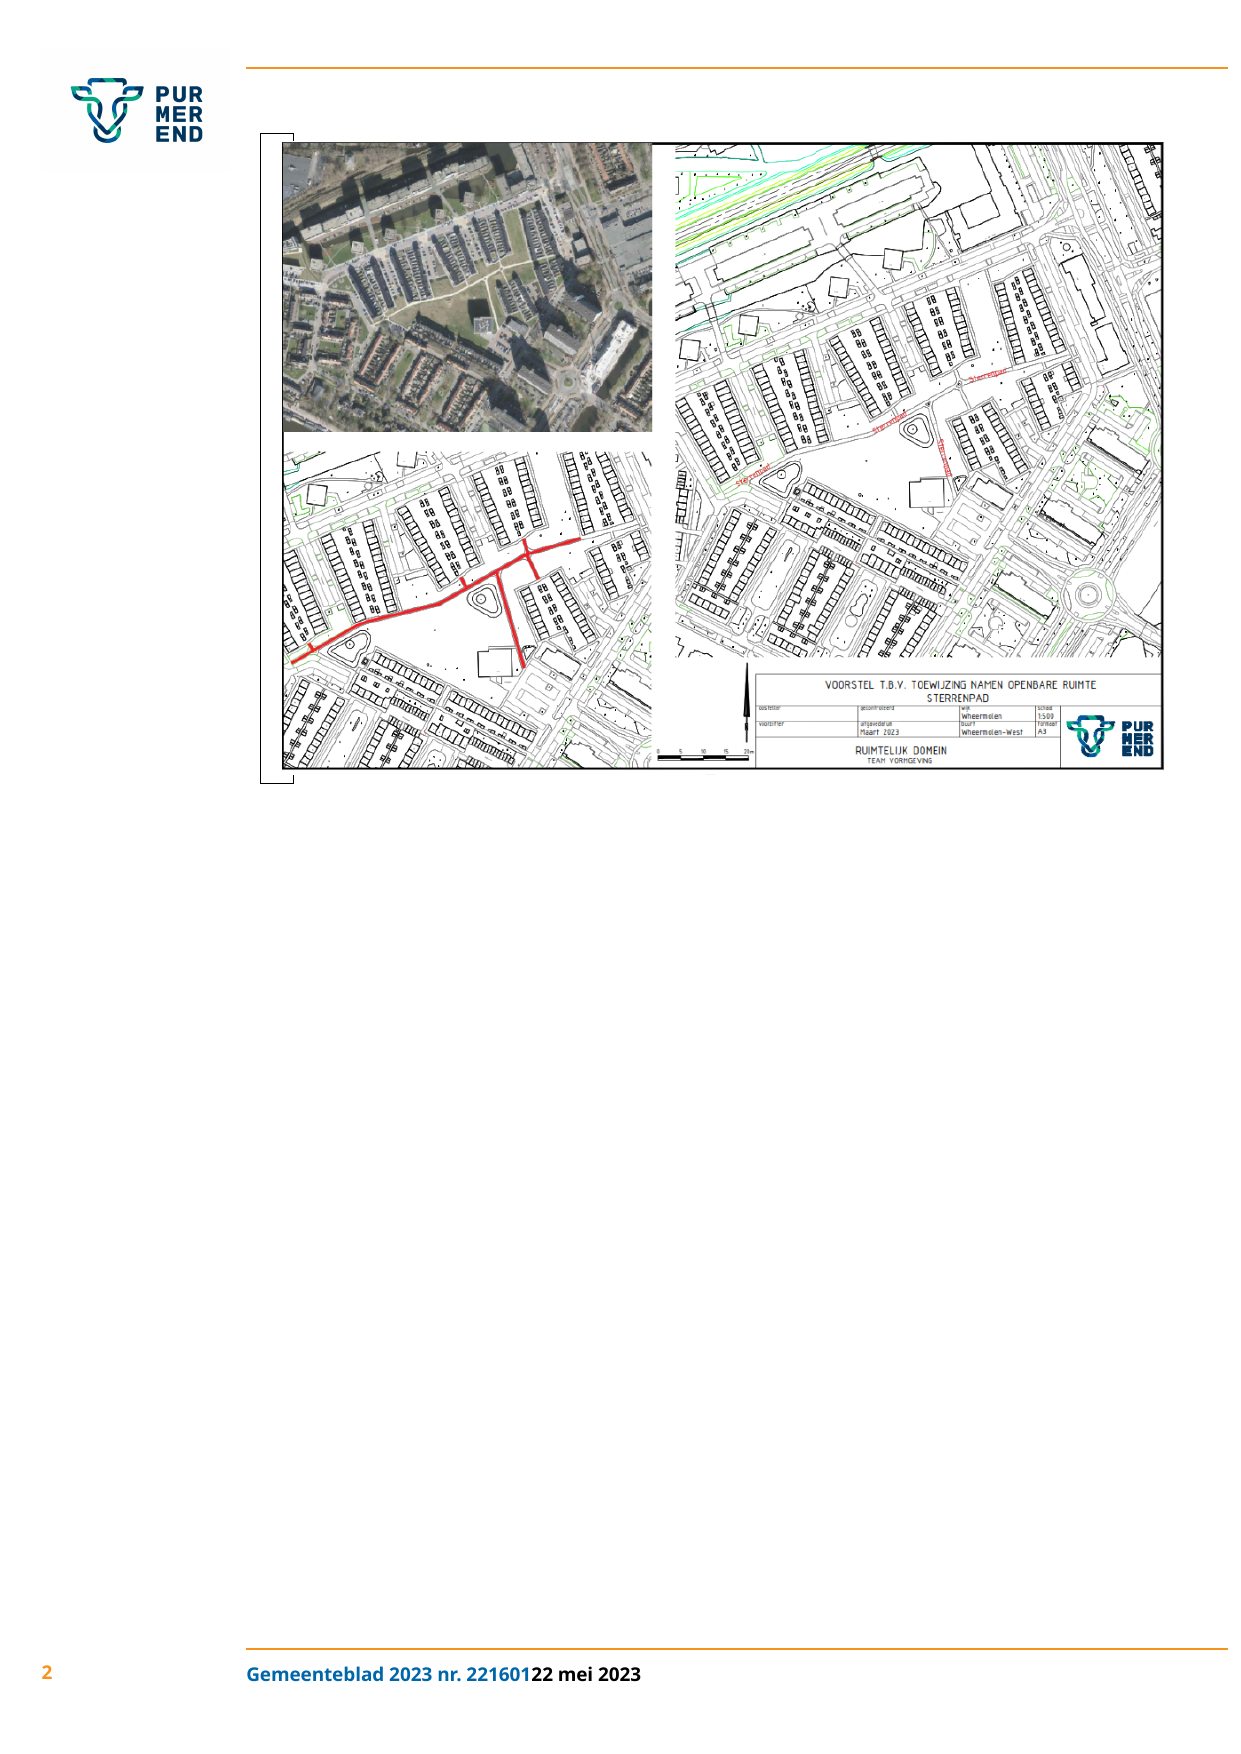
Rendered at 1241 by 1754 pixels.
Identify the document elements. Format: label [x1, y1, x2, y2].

picture [41, 47, 231, 172]
picture [268, 141, 1173, 775]
